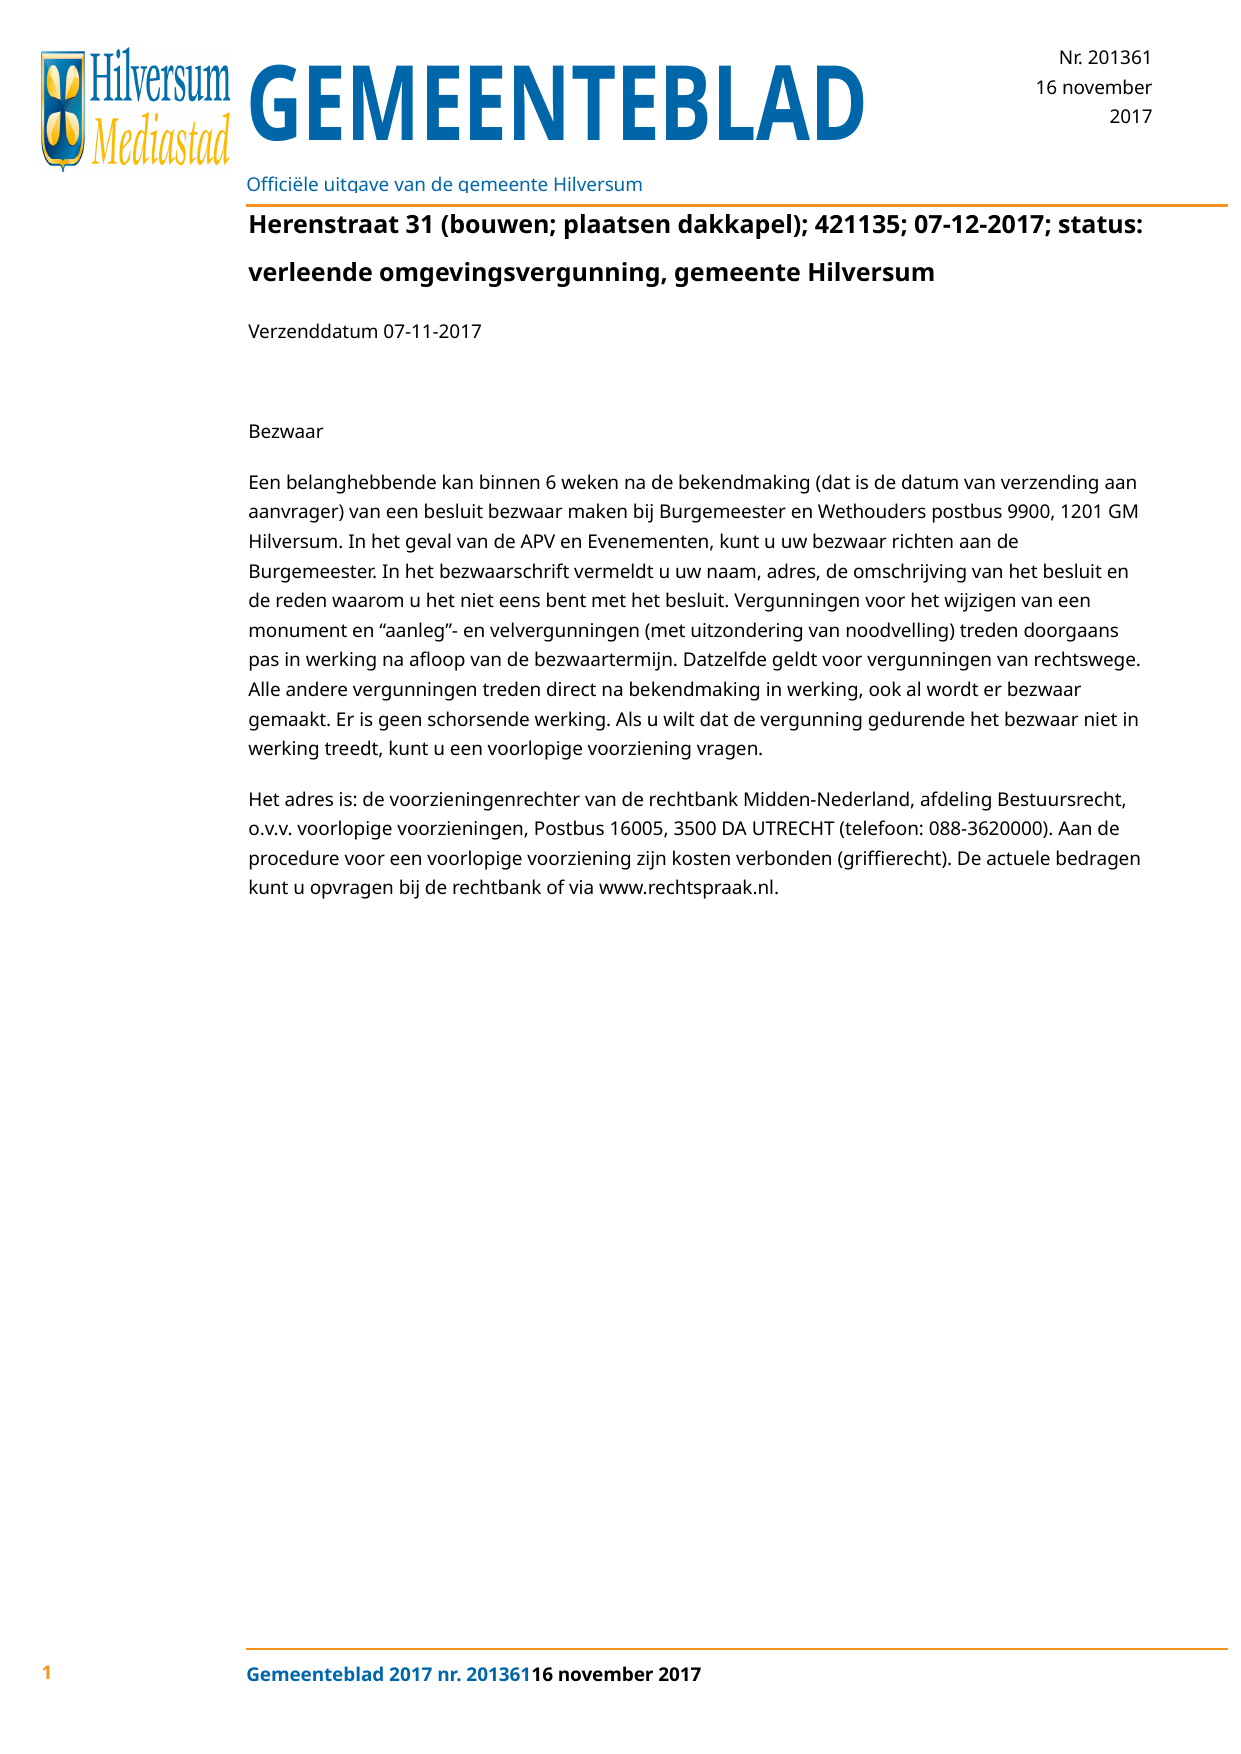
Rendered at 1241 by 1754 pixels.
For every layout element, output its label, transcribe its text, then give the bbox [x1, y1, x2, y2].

text Verzenddatum 07-11-2017 [248, 318, 1152, 344]
text Een belanghebbende kan binnen 6 weken na de bekendmaking (dat is de datum van verzending aan aanvrager) van een besluit bezwaar maken bij Burgemeester en Wethouders postbus 9900, 1201 GM Hilversum. In het geval van de APV en Evenementen, kunt u uw bezwaar richten aan de Burgemeester. In het bezwaarschrift vermeldt u uw naam, adres, de omschrijving van het besluit en de reden waarom u het niet eens bent met het besluit. Vergunningen voor het wijzigen van een monument en “aanleg”- en velvergunningen (met uitzondering van noodvelling) treden doorgaans pas in werking na afloop van de bezwaartermijn. Datzelfde geldt voor vergunningen van rechtswege. Alle andere vergunningen treden direct na bekendmaking in werking, ook al wordt er bezwaar gemaakt. Er is geen schorsende werking. Als u wilt dat de vergunning gedurende het bezwaar niet in werking treedt, kunt u een voorlopige voorziening vragen. [248, 469, 1152, 761]
text Het adres is: de voorzieningenrechter van de rechtbank Midden-Nederland, afdeling Bestuursrecht, o.v.v. voorlopige voorzieningen, Postbus 16005, 3500 DA UTRECHT (telefoon: 088-3620000). Aan de procedure voor een voorlopige voorziening zijn kosten verbonden (griffierecht). De actuele bedragen kunt u opvragen bij de rechtbank of via www.rechtspraak.nl. [248, 786, 1152, 900]
text Herenstraat 31 (bouwen; plaatsen dakkapel); 421135; 07-12-2017; status: verleende omgevingsvergunning, gemeente Hilversum [248, 207, 1152, 288]
text Bezwaar [248, 419, 1152, 444]
picture [41, 47, 231, 172]
